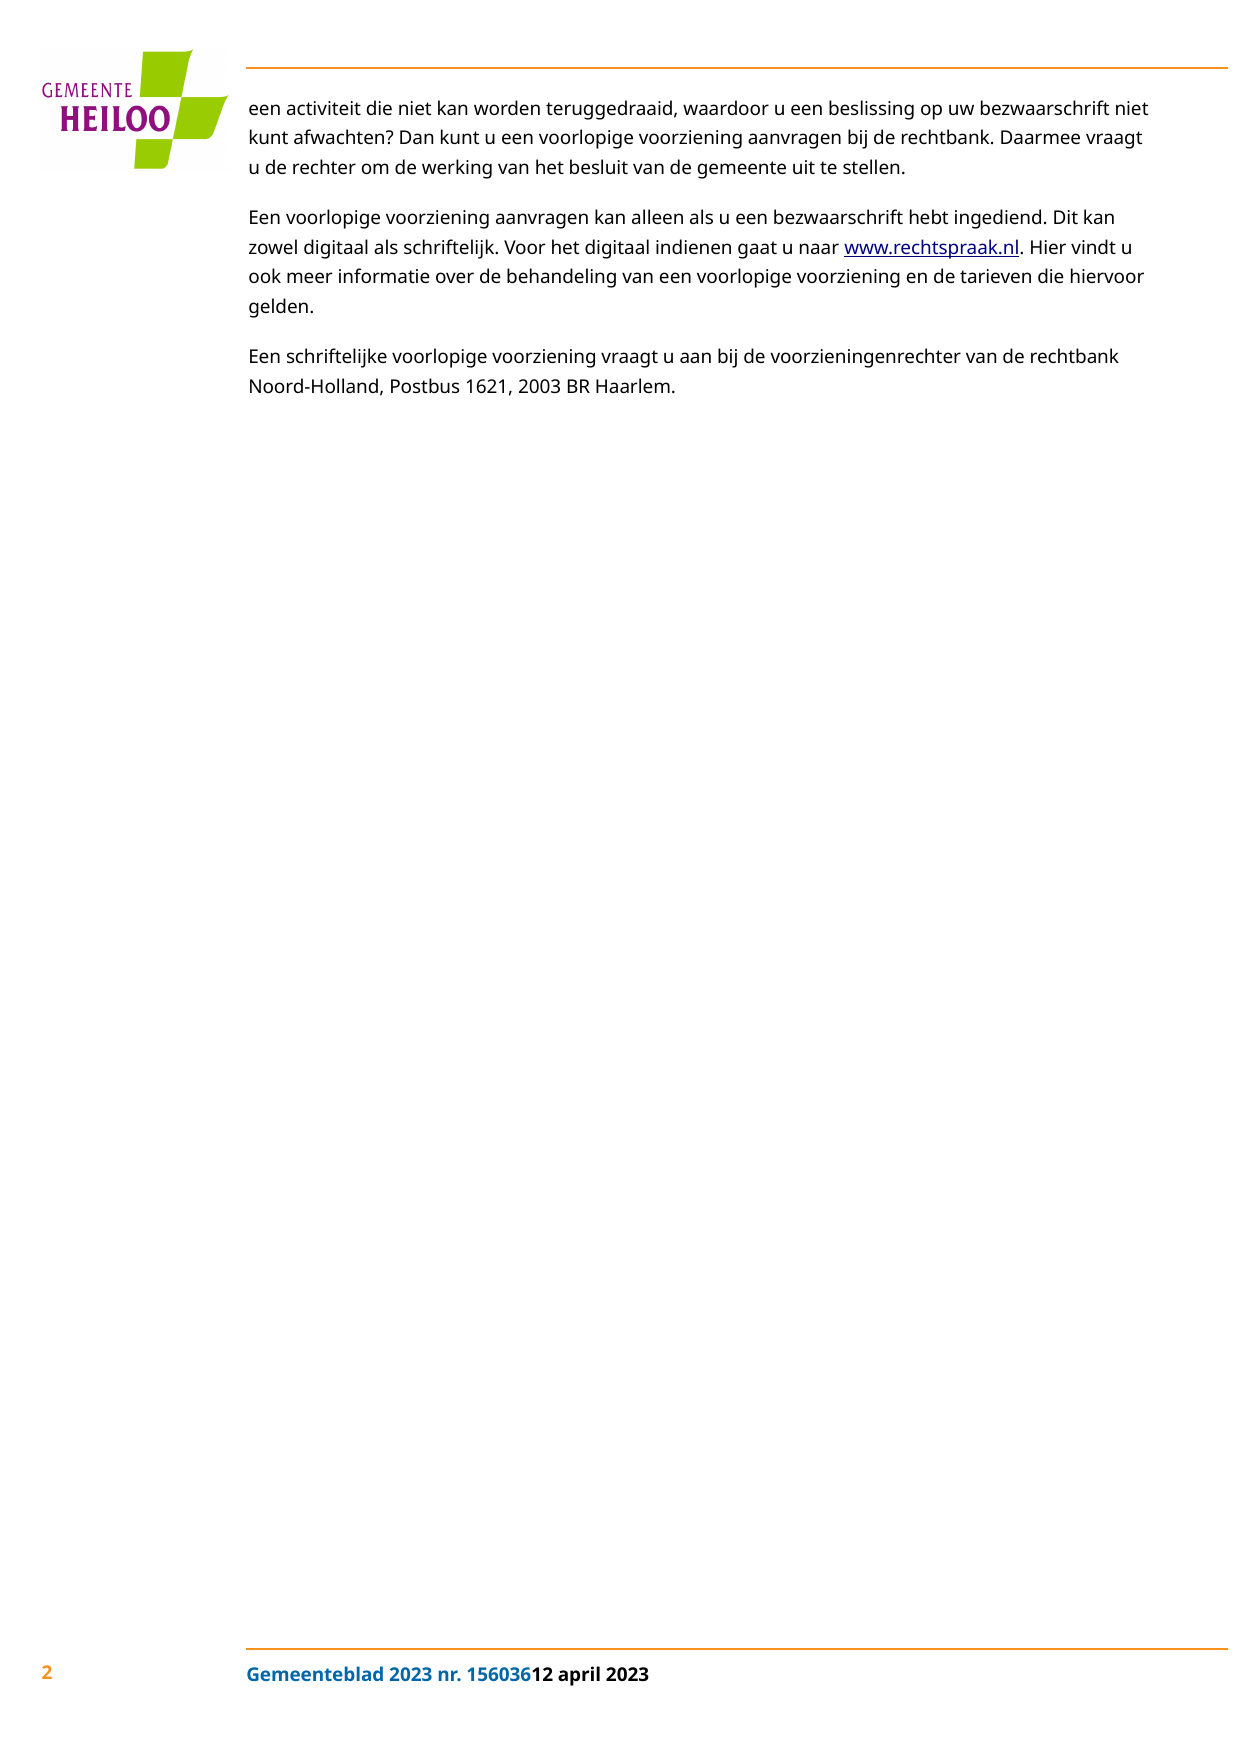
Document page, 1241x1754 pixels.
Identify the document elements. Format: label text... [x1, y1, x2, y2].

text een activiteit die niet kan worden teruggedraaid, waardoor u een beslissing op uw bezwaarschrift niet kunt afwachten? Dan kunt u een voorlopige voorziening aanvragen bij de rechtbank. Daarmee vraagt u de rechter om de werking van het besluit van de gemeente uit te stellen. [248, 95, 1152, 180]
text Een schriftelijke voorlopige voorziening vraagt u aan bij de voorzieningenrechter van de rechtbank Noord-Holland, Postbus 1621, 2003 BR Haarlem. [248, 343, 1152, 399]
text Een voorlopige voorziening aanvragen kan alleen als u een bezwaarschrift hebt ingediend. Dit kan zowel digitaal als schriftelijk. Voor het digitaal indienen gaat u naar www.rechtspraak.nl. Hier vindt u ook meer informatie over de behandeling van een voorlopige voorziening en de tarieven die hiervoor gelden. [248, 204, 1152, 319]
picture [41, 47, 231, 172]
